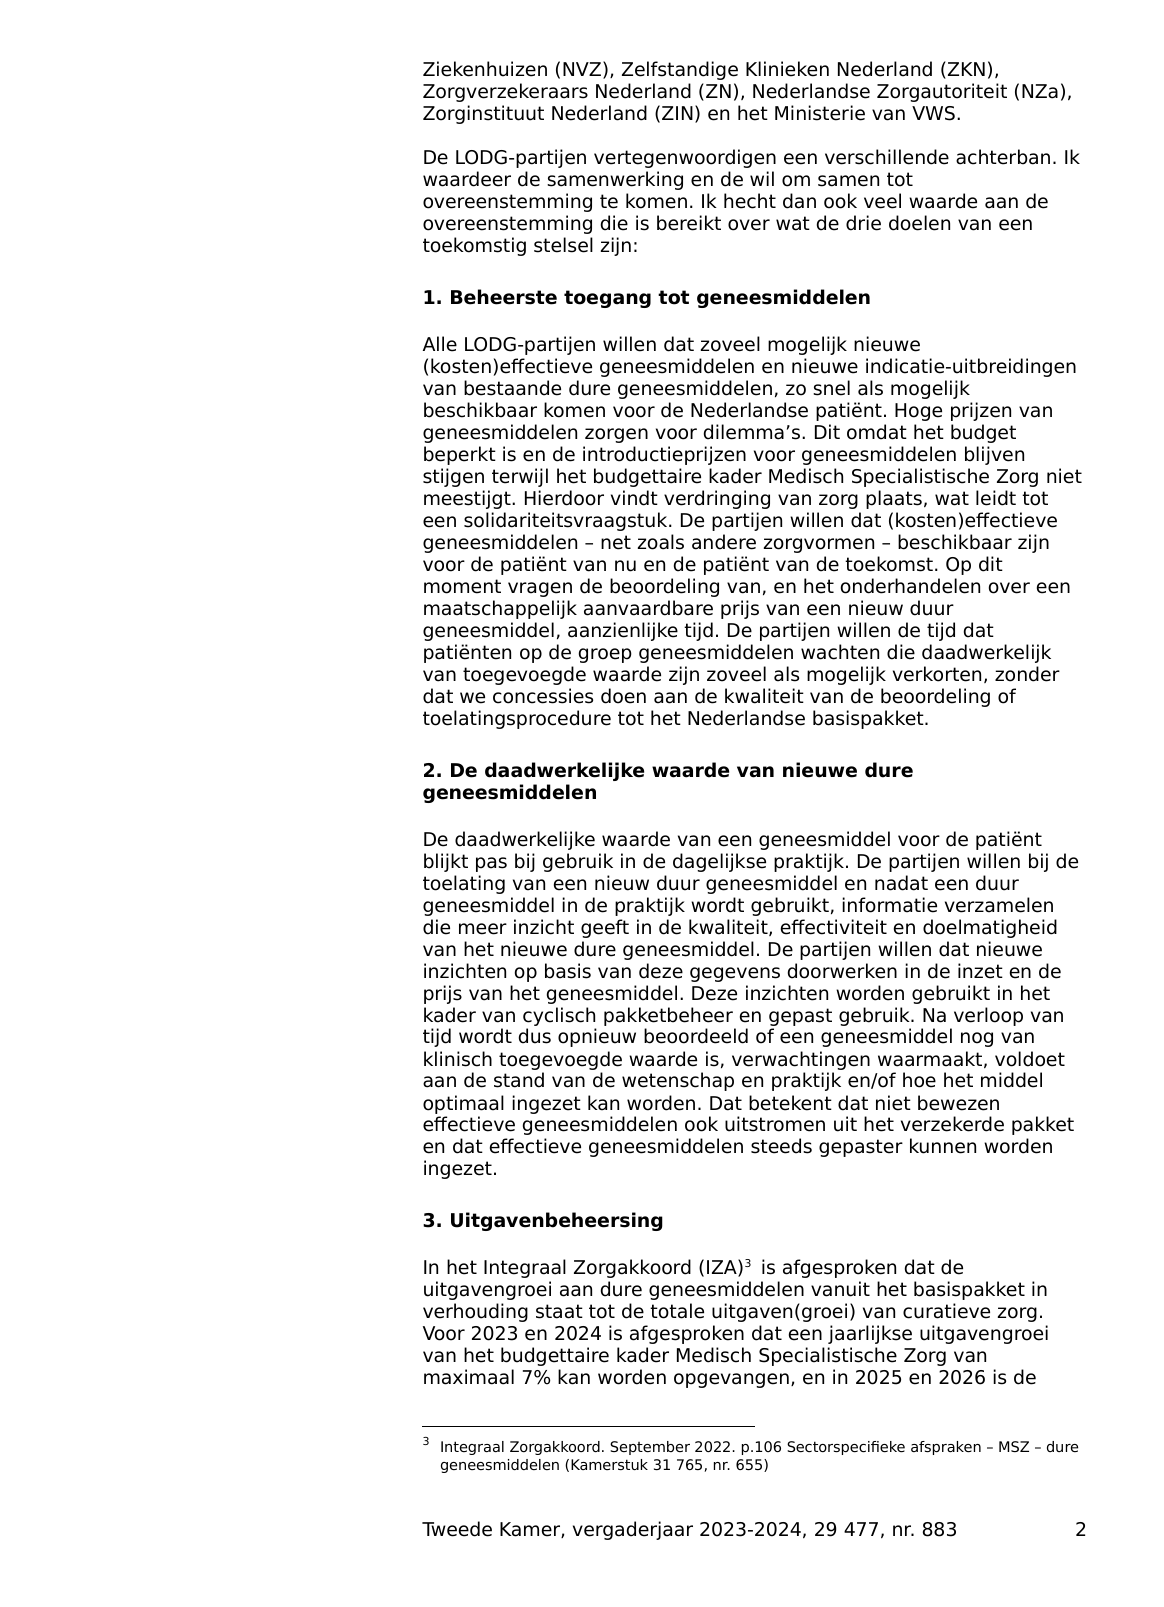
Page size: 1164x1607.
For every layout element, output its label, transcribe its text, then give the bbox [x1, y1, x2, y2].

text De LODG-partijen vertegenwoordigen een verschillende achterban. Ik waardeer de samenwerking en de wil om samen tot overeenstemming te komen. Ik hecht dan ook veel waarde aan de overeenstemming die is bereikt over wat de drie doelen van een toekomstig stelsel zijn: [422, 147, 1087, 257]
text In het Integraal Zorgakkoord (IZA) is afgesproken dat de uitgavengroei aan dure geneesmiddelen vanuit het basispakket in verhouding staat tot de totale uitgaven(groei) van curatieve zorg. Voor 2023 en 2024 is afgesproken dat een jaarlijkse uitgavengroei van het budgettaire kader Medisch Specialistische Zorg van maximaal 7% kan worden opgevangen, en in 2025 en 2026 is de [422, 1257, 1087, 1389]
subtitle 1. Beheerste toegang tot geneesmiddelen [422, 287, 1087, 309]
text De daadwerkelijke waarde van een geneesmiddel voor de patiënt blijkt pas bij gebruik in de dagelijkse praktijk. De partijen willen bij de toelating van een nieuw duur geneesmiddel en nadat een duur geneesmiddel in de praktijk wordt gebruikt, informatie verzamelen die meer inzicht geeft in de kwaliteit, effectiviteit en doelmatigheid van het nieuwe dure geneesmiddel. De partijen willen dat nieuwe inzichten op basis van deze gegevens doorwerken in de inzet en de prijs van het geneesmiddel. Deze inzichten worden gebruikt in het kader van cyclisch pakketbeheer en gepast gebruik. Na verloop van tijd wordt dus opnieuw beoordeeld of een geneesmiddel nog van klinisch toegevoegde waarde is, verwachtingen waarmaakt, voldoet aan de stand van de wetenschap en praktijk en/of hoe het middel optimaal ingezet kan worden. Dat betekent dat niet bewezen effectieve geneesmiddelen ook uitstromen uit het verzekerde pakket en dat effectieve geneesmiddelen steeds gepaster kunnen worden ingezet. [422, 829, 1087, 1180]
text Integraal Zorgakkoord. September 2022. p.106 Sectorspecifieke afspraken – MSZ – dure geneesmiddelen (Kamerstuk 31 765, nr. 655) [422, 1435, 1087, 1474]
text Ziekenhuizen (NVZ), Zelfstandige Klinieken Nederland (ZKN), Zorgverzekeraars Nederland (ZN), Nederlandse Zorgautoriteit (NZa), Zorginstituut Nederland (ZIN) en het Ministerie van VWS. [422, 59, 1087, 125]
text Alle LODG-partijen willen dat zoveel mogelijk nieuwe (kosten)effectieve geneesmiddelen en nieuwe indicatie-uitbreidingen van bestaande dure geneesmiddelen, zo snel als mogelijk beschikbaar komen voor de Nederlandse patiënt. Hoge prijzen van geneesmiddelen zorgen voor dilemma’s. Dit omdat het budget beperkt is en de introductieprijzen voor geneesmiddelen blijven stijgen terwijl het budgettaire kader Medisch Specialistische Zorg niet meestijgt. Hierdoor vindt verdringing van zorg plaats, wat leidt tot een solidariteitsvraagstuk. De partijen willen dat (kosten)effectieve geneesmiddelen – net zoals andere zorgvormen – beschikbaar zijn voor de patiënt van nu en de patiënt van de toekomst. Op dit moment vragen de beoordeling van, en het onderhandelen over een maatschappelijk aanvaardbare prijs van een nieuw duur geneesmiddel, aanzienlijke tijd. De partijen willen de tijd dat patiënten op de groep geneesmiddelen wachten die daadwerkelijk van toegevoegde waarde zijn zoveel als mogelijk verkorten, zonder dat we concessies doen aan de kwaliteit van de beoordeling of toelatingsprocedure tot het Nederlandse basispakket. [422, 334, 1087, 730]
subtitle 3. Uitgavenbeheersing [422, 1210, 1087, 1232]
subtitle 2. De daadwerkelijke waarde van nieuwe dure geneesmiddelen [422, 760, 1087, 804]
